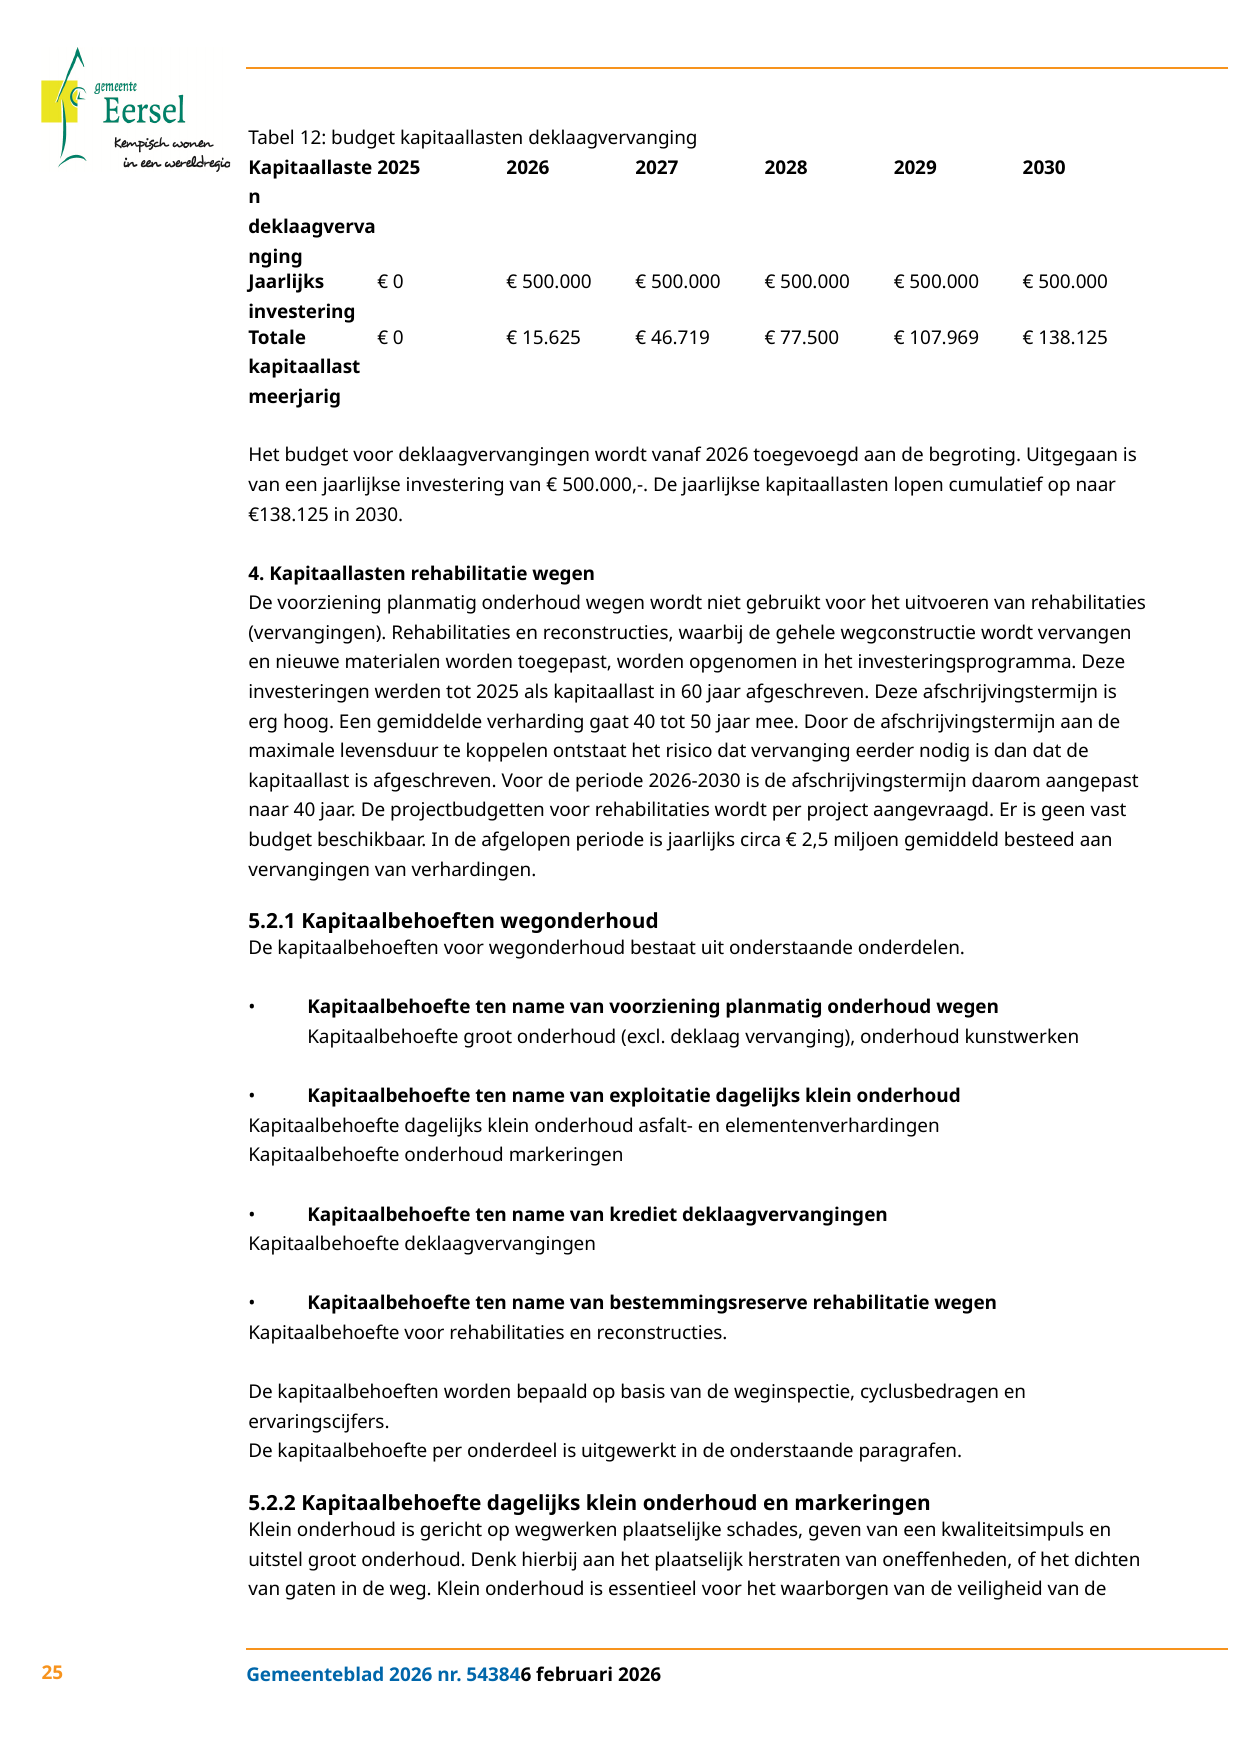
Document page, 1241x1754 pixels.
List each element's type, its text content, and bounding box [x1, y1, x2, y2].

table_cell € 500.000 [506, 269, 635, 324]
table_cell € 107.969 [894, 324, 1022, 409]
table_cell € 15.625 [506, 324, 635, 409]
text Tabel 12: budget kapitaallasten deklaagvervanging [248, 124, 1152, 150]
text Kapitaalbehoefte onderhoud markeringen [248, 1142, 1152, 1167]
text De kapitaalbehoeften voor wegonderhoud bestaat uit onderstaande onderdelen. [248, 934, 1152, 960]
table_header 2027 [635, 154, 764, 268]
table_cell Totale kapitaallast meerjarig [248, 324, 377, 409]
table_cell € 46.719 [635, 324, 764, 409]
table_header 2030 [1023, 154, 1152, 268]
list Kapitaalbehoefte ten name van krediet deklaagvervangingen [248, 1201, 1152, 1227]
text 5.2.1 Kapitaalbehoeften wegonderhoud [248, 906, 1152, 934]
text De kapitaalbehoeften worden bepaald op basis van de weginspectie, cyclusbedragen en ervaringscijfers. [248, 1378, 1152, 1434]
table_cell € 138.125 [1023, 324, 1152, 409]
list Kapitaalbehoefte groot onderhoud (excl. deklaag vervanging), onderhoud kunstwerken [248, 1023, 1152, 1049]
text Kapitaalbehoefte dagelijks klein onderhoud asfalt- en elementenverhardingen [248, 1112, 1152, 1138]
table_cell € 0 [377, 269, 506, 324]
list Kapitaalbehoefte ten name van bestemmingsreserve rehabilitatie wegen [248, 1289, 1152, 1315]
picture [41, 47, 231, 172]
table_header 2028 [764, 154, 893, 268]
text Het budget voor deklaagvervangingen wordt vanaf 2026 toegevoegd aan de begroting. Uitgegaan is van een jaarlijkse investering van € 500.000,-. De jaarlijkse kapitaallasten lopen cumulatief op naar €138.125 in 2030. [248, 442, 1152, 526]
text Klein onderhoud is gericht op wegwerken plaatselijke schades, geven van een kwaliteitsimpuls en uitstel groot onderhoud. Denk hierbij aan het plaatselijk herstraten van oneffenheden, of het dichten van gaten in de weg. Klein onderhoud is essentieel voor het waarborgen van de veiligheid van de [248, 1516, 1152, 1601]
table_cell € 500.000 [894, 269, 1022, 324]
table_cell € 0 [377, 324, 506, 409]
text De voorziening planmatig onderhoud wegen wordt niet gebruikt voor het uitvoeren van rehabilitaties (vervangingen). Rehabilitaties en reconstructies, waarbij de gehele wegconstructie wordt vervangen en nieuwe materialen worden toegepast, worden opgenomen in het investeringsprogramma. Deze investeringen werden tot 2025 als kapitaallast in 60 jaar afgeschreven. Deze afschrijvingstermijn is erg hoog. Een gemiddelde verharding gaat 40 tot 50 jaar mee. Door de afschrijvingstermijn aan de maximale levensduur te koppelen ontstaat het risico dat vervanging eerder nodig is dan dat de kapitaallast is afgeschreven. Voor de periode 2026-2030 is de afschrijvingstermijn daarom aangepast naar 40 jaar. De projectbudgetten voor rehabilitaties wordt per project aangevraagd. Er is geen vast budget beschikbaar. In de afgelopen periode is jaarlijks circa € 2,5 miljoen gemiddeld besteed aan vervangingen van verhardingen. [248, 589, 1152, 881]
table_cell € 77.500 [764, 324, 893, 409]
text Kapitaalbehoefte deklaagvervangingen [248, 1230, 1152, 1256]
table_cell € 500.000 [635, 269, 764, 324]
table_cell € 500.000 [1023, 269, 1152, 324]
table_cell Jaarlijks investering [248, 269, 377, 324]
table_cell € 500.000 [764, 269, 893, 324]
table_header 2025 [377, 154, 506, 268]
list Kapitaalbehoefte ten name van voorziening planmatig onderhoud wegen [248, 994, 1152, 1019]
text De kapitaalbehoefte per onderdeel is uitgewerkt in de onderstaande paragrafen. [248, 1437, 1152, 1463]
list Kapitaalbehoefte ten name van exploitatie dagelijks klein onderhoud [248, 1082, 1152, 1108]
table_header 2026 [506, 154, 635, 268]
text 4. Kapitaallasten rehabilitatie wegen [248, 560, 1152, 586]
table_header 2029 [894, 154, 1022, 268]
table_header Kapitaallasten deklaagvervanging [248, 154, 377, 268]
text Kapitaalbehoefte voor rehabilitaties en reconstructies. [248, 1319, 1152, 1345]
text 5.2.2 Kapitaalbehoefte dagelijks klein onderhoud en markeringen [248, 1488, 1152, 1516]
